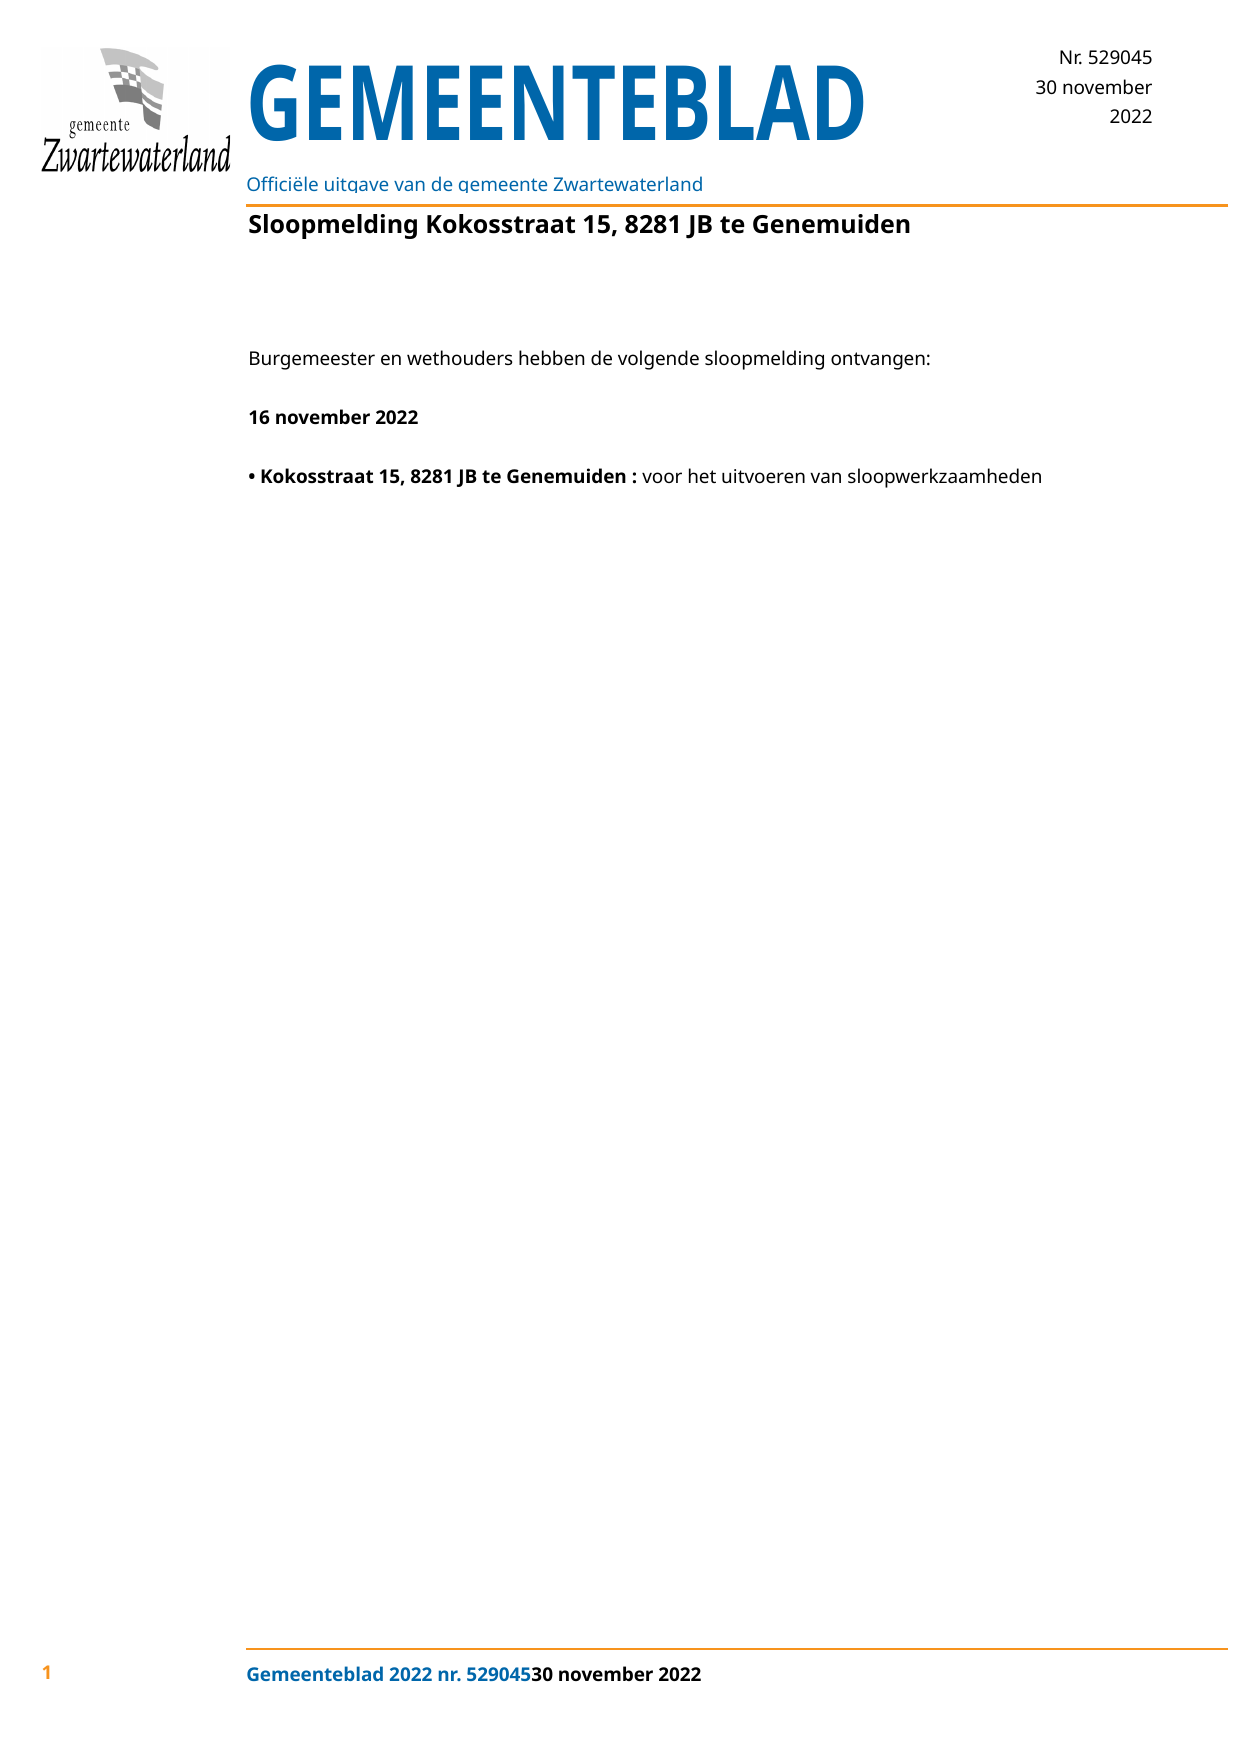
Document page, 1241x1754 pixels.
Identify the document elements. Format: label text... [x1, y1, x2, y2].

text Burgemeester en wethouders hebben de volgende sloopmelding ontvangen: [248, 345, 1152, 371]
picture [41, 47, 231, 172]
text 16 november 2022 [248, 404, 1152, 430]
text Sloopmelding Kokosstraat 15, 8281 JB te Genemuiden [248, 207, 1152, 241]
text • Kokosstraat 15, 8281 JB te Genemuiden : voor het uitvoeren van sloopwerkzaamheden [248, 464, 1152, 489]
